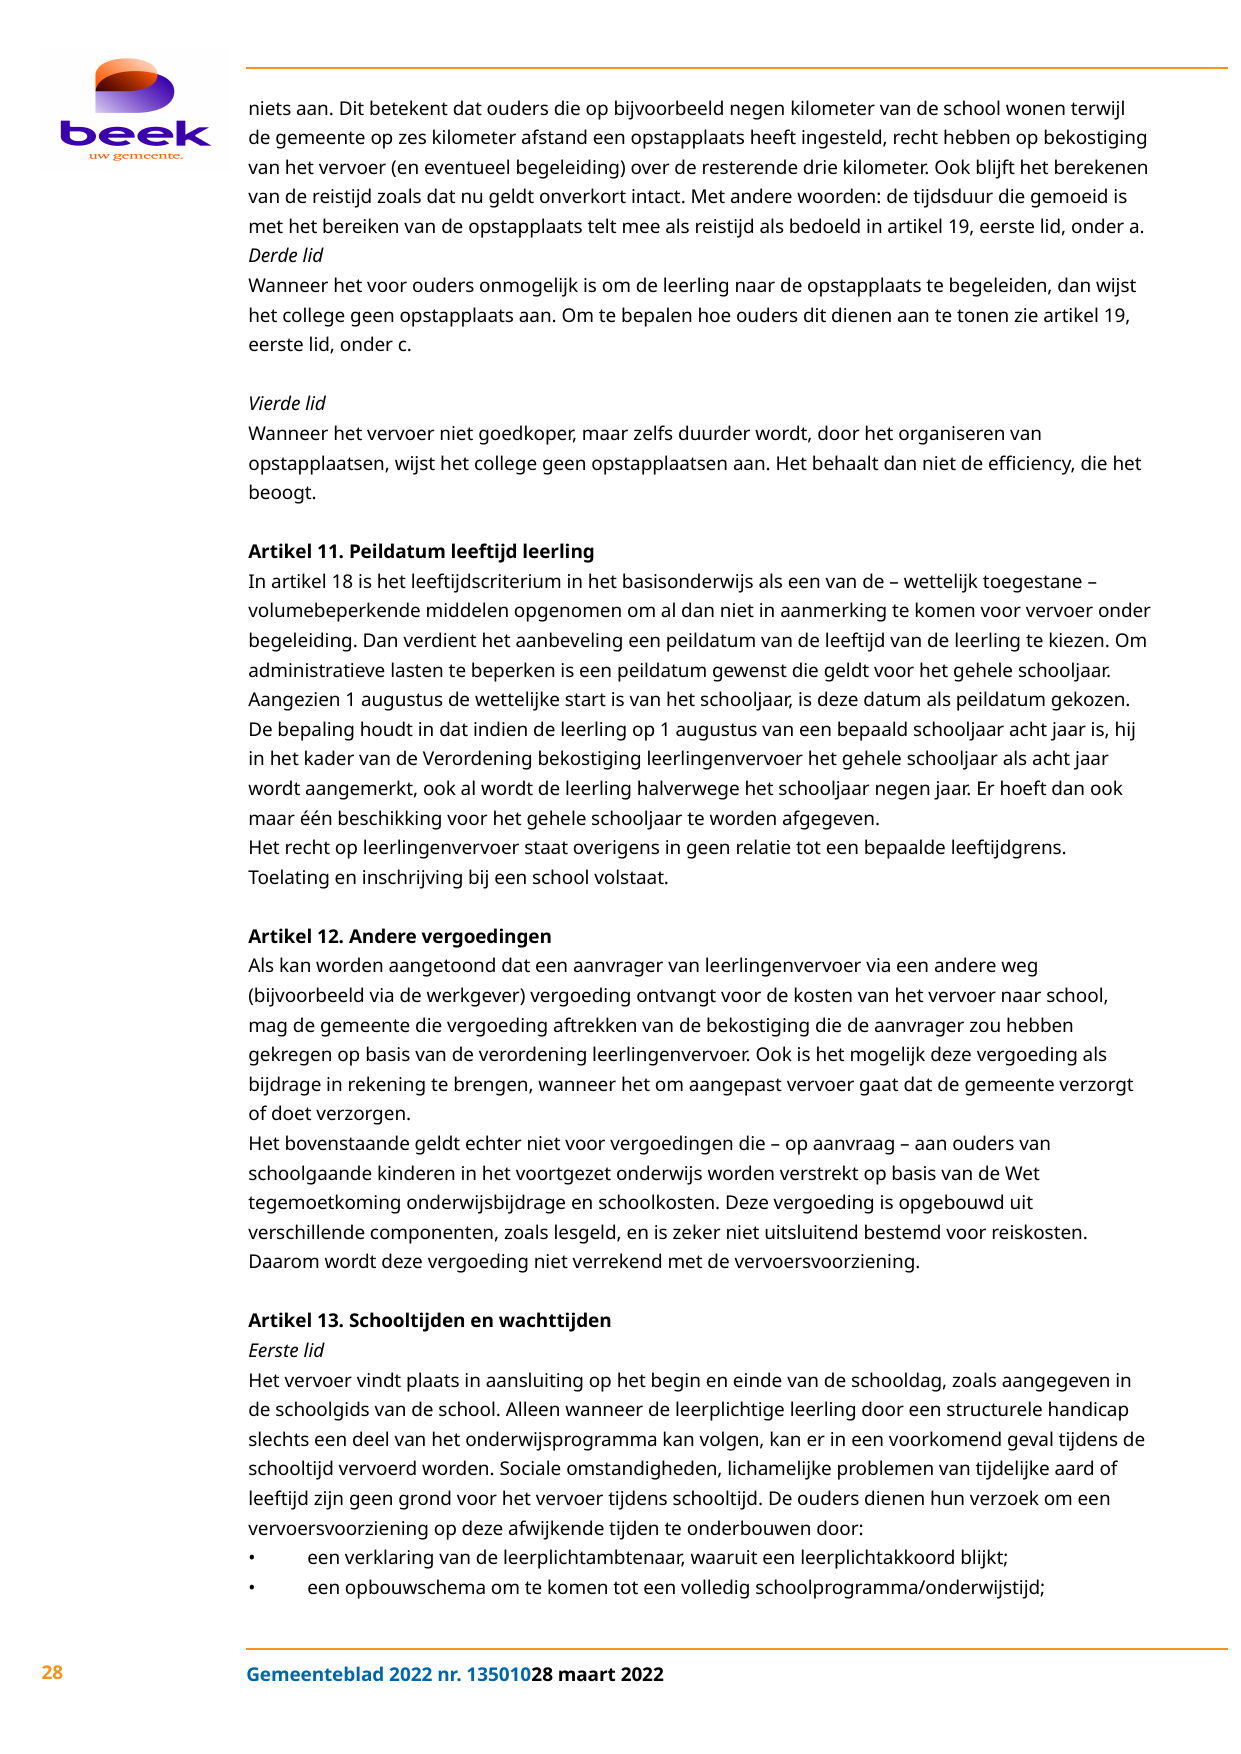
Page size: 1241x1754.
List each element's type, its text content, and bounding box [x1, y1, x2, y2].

text Als kan worden aangetoond dat een aanvrager van leerlingenvervoer via een andere weg (bijvoorbeeld via de werkgever) vergoeding ontvangt voor de kosten van het vervoer naar school, mag de gemeente die vergoeding aftrekken van de bekostiging die de aanvrager zou hebben gekregen op basis van de verordening leerlingenvervoer. Ook is het mogelijk deze vergoeding als bijdrage in rekening te brengen, wanneer het om aangepast vervoer gaat dat de gemeente verzorgt of doet verzorgen. [248, 953, 1152, 1126]
list een opbouwschema om te komen tot een volledig schoolprogramma/onderwijstijd; [248, 1574, 1152, 1600]
picture [41, 47, 231, 172]
text Eerste lid [248, 1337, 1152, 1363]
text Derde lid [248, 243, 1152, 268]
text Artikel 12. Andere vergoedingen [248, 923, 1152, 949]
text Het recht op leerlingenvervoer staat overigens in geen relatie tot een bepaalde leeftijdgrens. Toelating en inschrijving bij een school volstaat. [248, 834, 1152, 890]
text Artikel 11. Peildatum leeftijd leerling [248, 538, 1152, 564]
list een verklaring van de leerplichtambtenaar, waaruit een leerplichtakkoord blijkt; [248, 1544, 1152, 1570]
text Artikel 13. Schooltijden en wachttijden [248, 1308, 1152, 1333]
text Vierde lid [248, 391, 1152, 416]
text niets aan. Dit betekent dat ouders die op bijvoorbeeld negen kilometer van de school wonen terwijl de gemeente op zes kilometer afstand een opstapplaats heeft ingesteld, recht hebben op bekostiging van het vervoer (en eventueel begeleiding) over de resterende drie kilometer. Ook blijft het berekenen van de reistijd zoals dat nu geldt onverkort intact. Met andere woorden: de tijdsduur die gemoeid is met het bereiken van de opstapplaats telt mee als reistijd als bedoeld in artikel 19, eerste lid, onder a. [248, 95, 1152, 239]
text In artikel 18 is het leeftijdscriterium in het basisonderwijs als een van de – wettelijk toegestane – volumebeperkende middelen opgenomen om al dan niet in aanmerking te komen voor vervoer onder begeleiding. Dan verdient het aanbeveling een peildatum van de leeftijd van de leerling te kiezen. Om administratieve lasten te beperken is een peildatum gewenst die geldt voor het gehele schooljaar. [248, 568, 1152, 683]
text Aangezien 1 augustus de wettelijke start is van het schooljaar, is deze datum als peildatum gekozen. De bepaling houdt in dat indien de leerling op 1 augustus van een bepaald schooljaar acht jaar is, hij in het kader van de Verordening bekostiging leerlingenvervoer het gehele schooljaar als acht jaar wordt aangemerkt, ook al wordt de leerling halverwege het schooljaar negen jaar. Er hoeft dan ook maar één beschikking voor het gehele schooljaar te worden afgegeven. [248, 686, 1152, 831]
text Het vervoer vindt plaats in aansluiting op het begin en einde van de schooldag, zoals aangegeven in de schoolgids van de school. Alleen wanneer de leerplichtige leerling door een structurele handicap slechts een deel van het onderwijsprogramma kan volgen, kan er in een voorkomend geval tijdens de schooltijd vervoerd worden. Sociale omstandigheden, lichamelijke problemen van tijdelijke aard of leeftijd zijn geen grond voor het vervoer tijdens schooltijd. De ouders dienen hun verzoek om een vervoersvoorziening op deze afwijkende tijden te onderbouwen door: [248, 1367, 1152, 1541]
text Het bovenstaande geldt echter niet voor vergoedingen die – op aanvraag – aan ouders van schoolgaande kinderen in het voortgezet onderwijs worden verstrekt op basis van de Wet tegemoetkoming onderwijsbijdrage en schoolkosten. Deze vergoeding is opgebouwd uit verschillende componenten, zoals lesgeld, en is zeker niet uitsluitend bestemd voor reiskosten. Daarom wordt deze vergoeding niet verrekend met de vervoersvoorziening. [248, 1130, 1152, 1274]
text Wanneer het vervoer niet goedkoper, maar zelfs duurder wordt, door het organiseren van opstapplaatsen, wijst het college geen opstapplaatsen aan. Het behaalt dan niet de efficiency, die het beoogt. [248, 420, 1152, 505]
text Wanneer het voor ouders onmogelijk is om de leerling naar de opstapplaats te begeleiden, dan wijst het college geen opstapplaats aan. Om te bepalen hoe ouders dit dienen aan te tonen zie artikel 19, eerste lid, onder c. [248, 272, 1152, 357]
